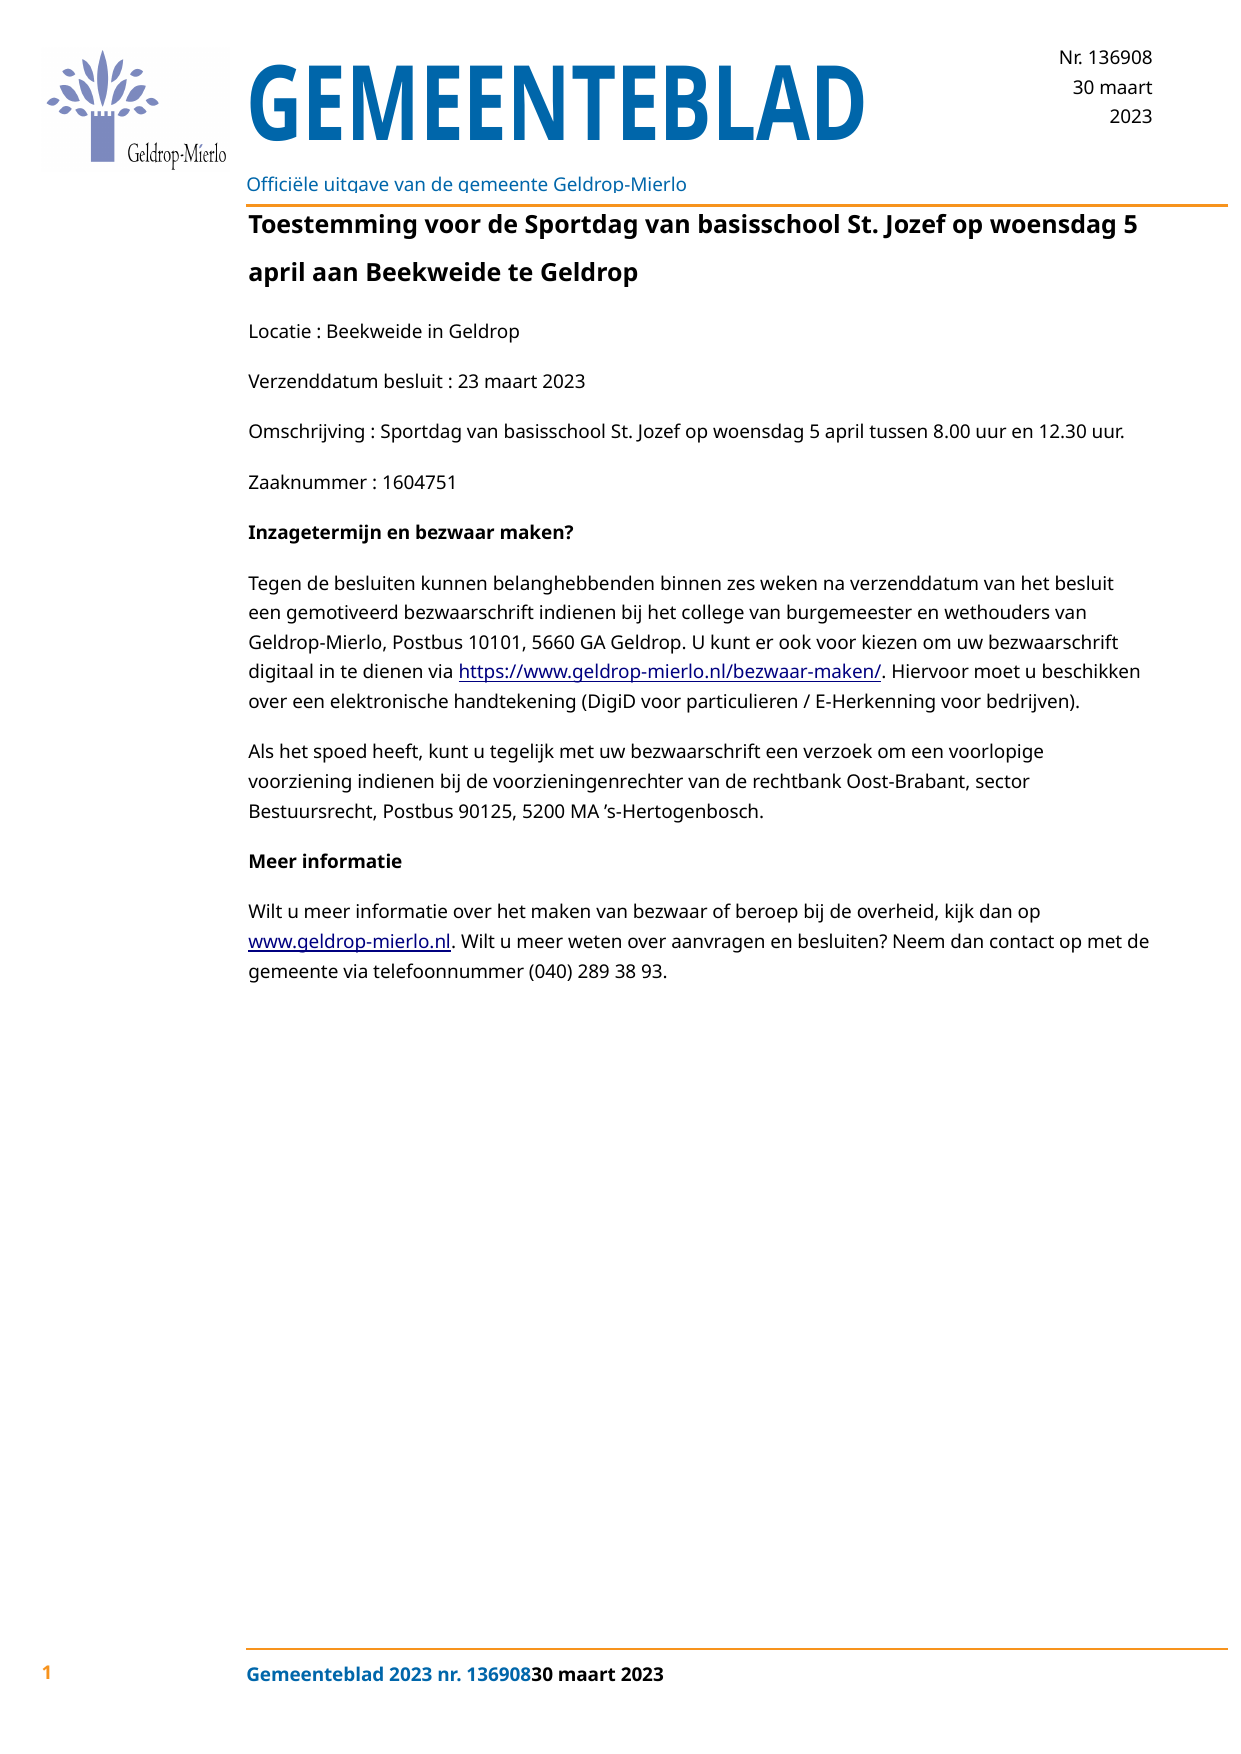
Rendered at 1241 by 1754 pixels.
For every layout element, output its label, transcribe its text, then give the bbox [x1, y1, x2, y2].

text Zaaknummer : 1604751 [248, 469, 1152, 495]
text Verzenddatum besluit : 23 maart 2023 [248, 368, 1152, 394]
text Als het spoed heeft, kunt u tegelijk met uw bezwaarschrift een verzoek om een voorlopige voorziening indienen bij de voorzieningenrechter van de rechtbank Oost-Brabant, sector Bestuursrecht, Postbus 90125, 5200 MA ’s-Hertogenbosch. [248, 739, 1152, 824]
text Locatie : Beekweide in Geldrop [248, 318, 1152, 344]
text Toestemming voor de Sportdag van basisschool St. Jozef op woensdag 5 april aan Beekweide te Geldrop [248, 207, 1152, 288]
text Inzagetermijn en bezwaar maken? [248, 519, 1152, 545]
text Meer informatie [248, 848, 1152, 874]
text Omschrijving : Sportdag van basisschool St. Jozef op woensdag 5 april tussen 8.00 uur en 12.30 uur. [248, 419, 1152, 444]
picture [41, 47, 231, 172]
text Wilt u meer informatie over het maken van bezwaar of beroep bij de overheid, kijk dan op www.geldrop-mierlo.nl. Wilt u meer weten over aanvragen en besluiten? Neem dan contact op met de gemeente via telefoonnummer (040) 289 38 93. [248, 899, 1152, 984]
text Tegen de besluiten kunnen belanghebbenden binnen zes weken na verzenddatum van het besluit een gemotiveerd bezwaarschrift indienen bij het college van burgemeester en wethouders van Geldrop-Mierlo, Postbus 10101, 5660 GA Geldrop. U kunt er ook voor kiezen om uw bezwaarschrift digitaal in te dienen via https://www.geldrop-mierlo.nl/bezwaar-maken/. Hiervoor moet u beschikken over een elektronische handtekening (DigiD voor particulieren / E-Herkenning voor bedrijven). [248, 570, 1152, 714]
